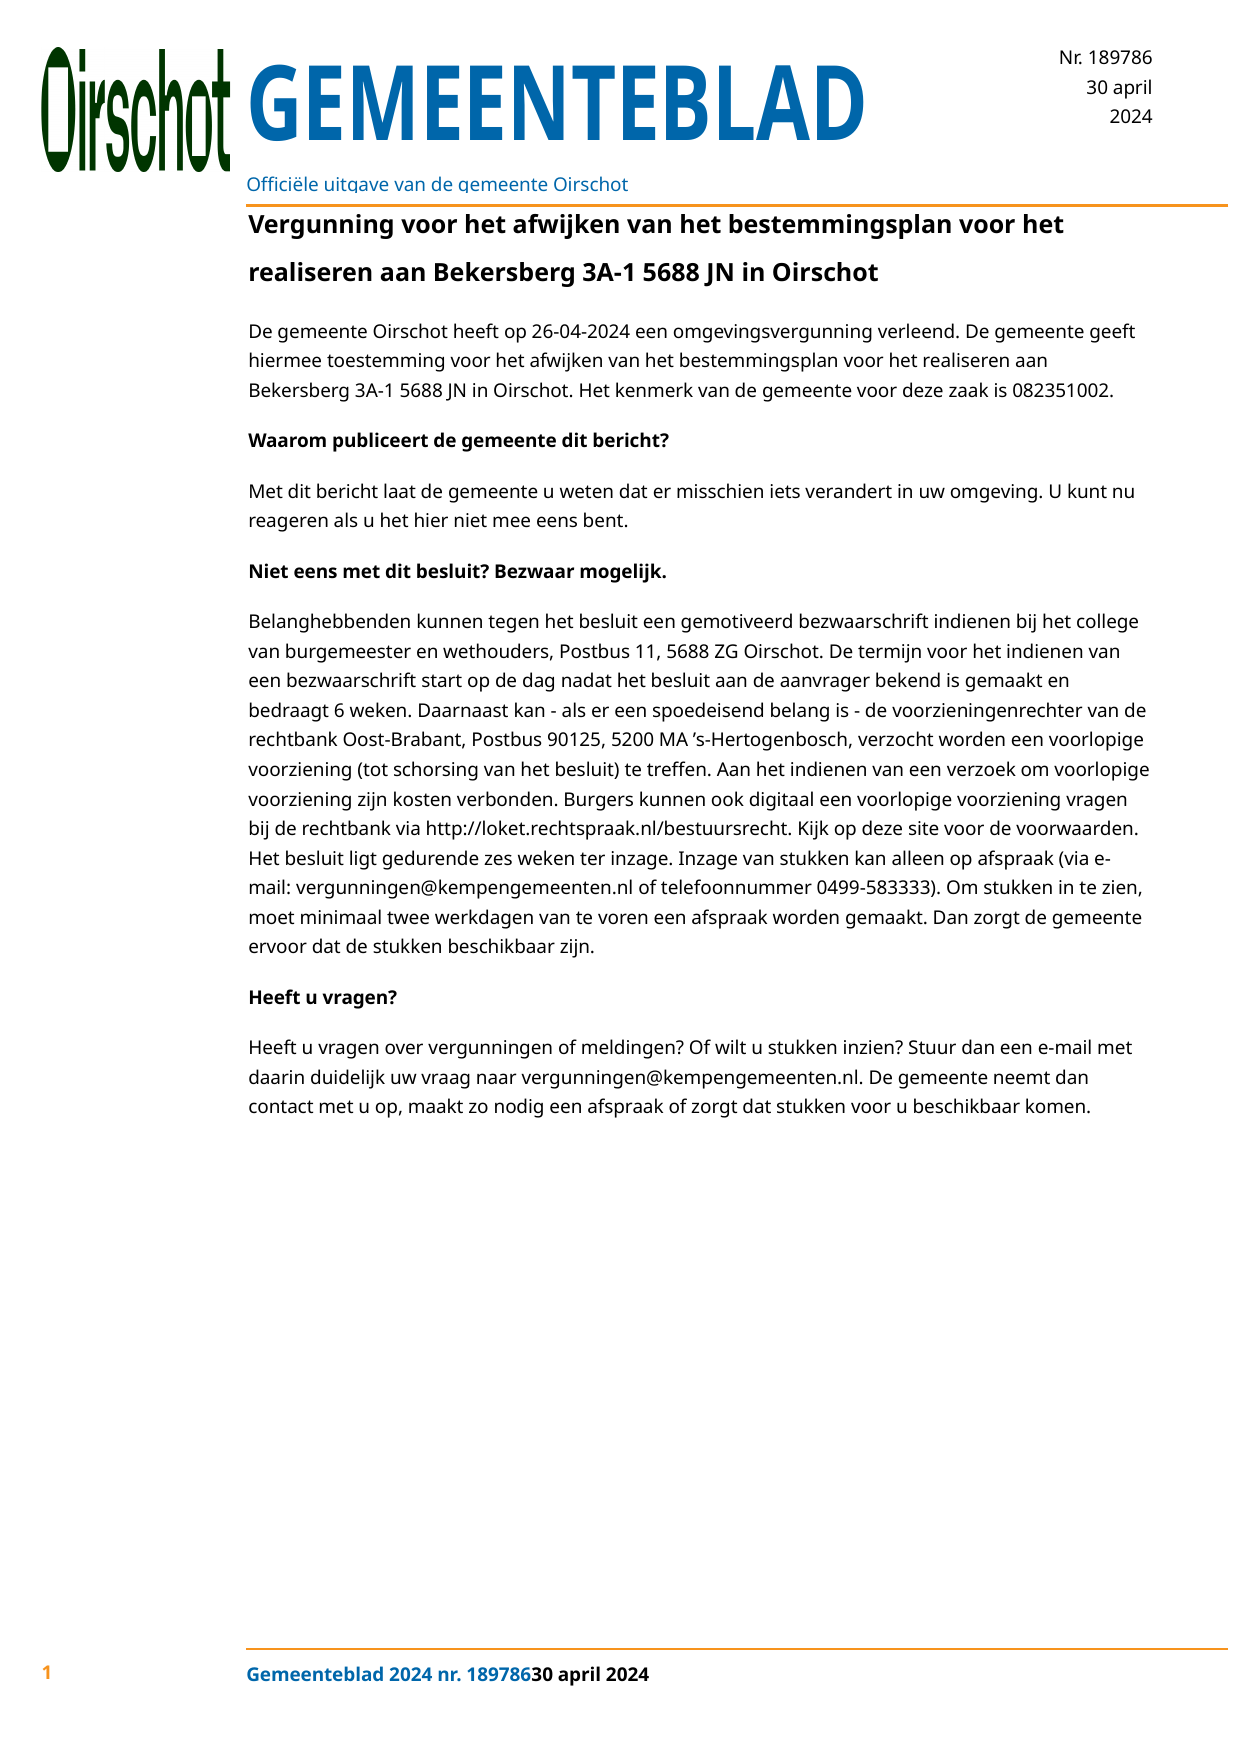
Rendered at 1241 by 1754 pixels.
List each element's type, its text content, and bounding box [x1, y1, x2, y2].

text Vergunning voor het afwijken van het bestemmingsplan voor het realiseren aan Bekersberg 3A-1 5688 JN in Oirschot [248, 207, 1152, 288]
text Met dit bericht laat de gemeente u weten dat er misschien iets verandert in uw omgeving. U kunt nu reageren als u het hier niet mee eens bent. [248, 478, 1152, 533]
text Heeft u vragen over vergunningen of meldingen? Of wilt u stukken inzien? Stuur dan een e-mail met daarin duidelijk uw vraag naar vergunningen@kempengemeenten.nl. De gemeente neemt dan contact met u op, maakt zo nodig een afspraak of zorgt dat stukken voor u beschikbaar komen. [248, 1034, 1152, 1119]
text Belanghebbenden kunnen tegen het besluit een gemotiveerd bezwaarschrift indienen bij het college van burgemeester en wethouders, Postbus 11, 5688 ZG Oirschot. De termijn voor het indienen van een bezwaarschrift start op de dag nadat het besluit aan de aanvrager bekend is gemaakt en bedraagt 6 weken. Daarnaast kan - als er een spoedeisend belang is - de voorzieningenrechter van de rechtbank Oost-Brabant, Postbus 90125, 5200 MA ’s-Hertogenbosch, verzocht worden een voorlopige voorziening (tot schorsing van het besluit) te treffen. Aan het indienen van een verzoek om voorlopige voorziening zijn kosten verbonden. Burgers kunnen ook digitaal een voorlopige voorziening vragen bij de rechtbank via http://loket.rechtspraak.nl/bestuursrecht. Kijk op deze site voor de voorwaarden. Het besluit ligt gedurende zes weken ter inzage. Inzage van stukken kan alleen op afspraak (via e-mail: vergunningen@kempengemeenten.nl of telefoonnummer 0499-583333). Om stukken in te zien, moet minimaal twee werkdagen van te voren een afspraak worden gemaakt. Dan zorgt de gemeente ervoor dat de stukken beschikbaar zijn. [248, 608, 1152, 959]
picture [41, 47, 231, 172]
text Heeft u vragen? [248, 984, 1152, 1010]
text Waarom publiceert de gemeente dit bericht? [248, 427, 1152, 453]
text Niet eens met dit besluit? Bezwaar mogelijk. [248, 558, 1152, 584]
text De gemeente Oirschot heeft op 26-04-2024 een omgevingsvergunning verleend. De gemeente geeft hiermee toestemming voor het afwijken van het bestemmingsplan voor het realiseren aan Bekersberg 3A-1 5688 JN in Oirschot. Het kenmerk van de gemeente voor deze zaak is 082351002. [248, 318, 1152, 403]
